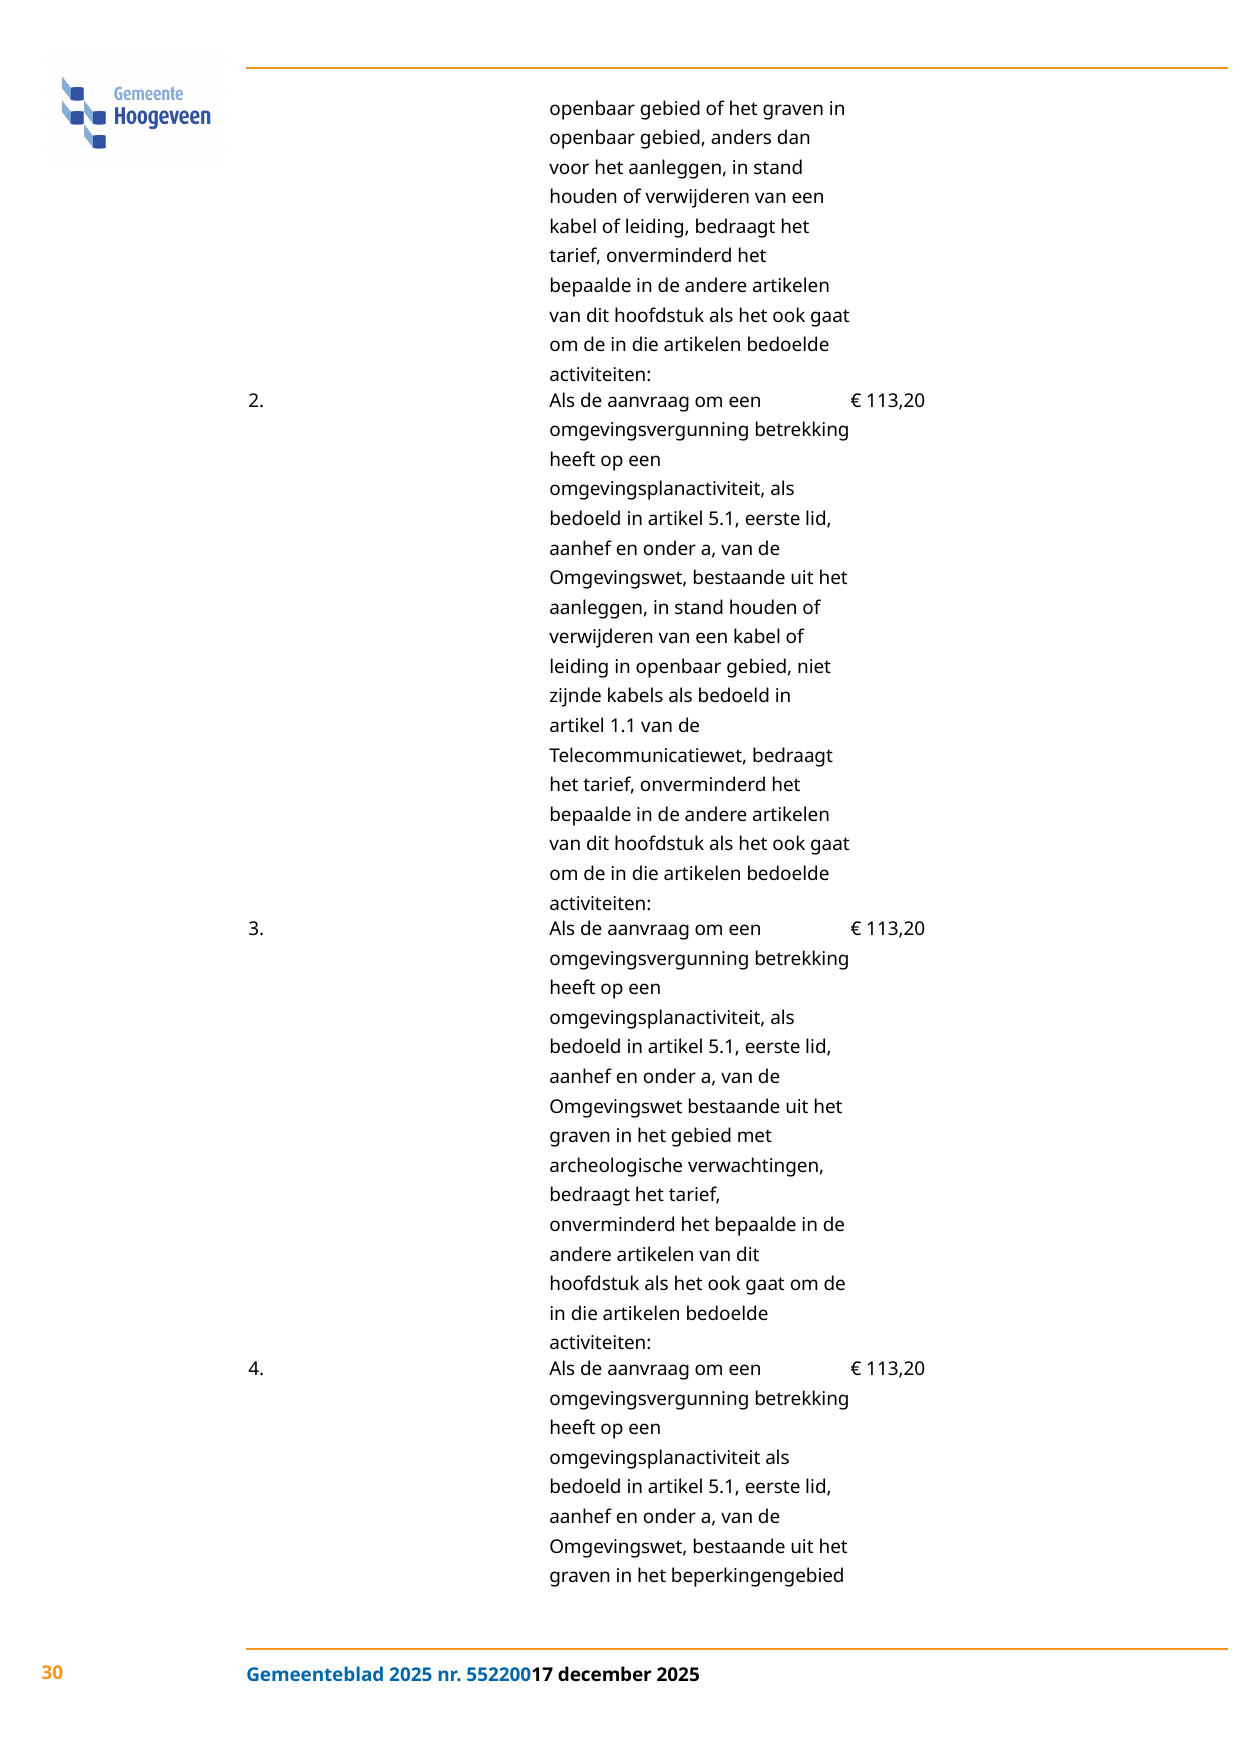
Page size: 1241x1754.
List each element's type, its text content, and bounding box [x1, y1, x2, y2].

table_cell [248, 95, 549, 387]
table_cell Als de aanvraag om een omgevingsvergunning betrekking heeft op een omgevingsplanactiviteit als bedoeld in artikel 5.1, eerste lid, aanhef en onder a, van de Omgevingswet, bestaande uit het graven in het beperkingengebied [549, 1355, 850, 1588]
table_cell [850, 95, 1152, 387]
table_cell 3. [248, 915, 549, 1355]
table_cell openbaar gebied of het graven in openbaar gebied, anders dan voor het aanleggen, in stand houden of verwijderen van een kabel of leiding, bedraagt het tarief, onverminderd het bepaalde in de andere artikelen van dit hoofdstuk als het ook gaat om de in die artikelen bedoelde activiteiten: [549, 95, 850, 387]
table_cell Als de aanvraag om een omgevingsvergunning betrekking heeft op een omgevingsplanactiviteit, als bedoeld in artikel 5.1, eerste lid, aanhef en onder a, van de Omgevingswet bestaande uit het graven in het gebied met archeologische verwachtingen, bedraagt het tarief, onverminderd het bepaalde in de andere artikelen van dit hoofdstuk als het ook gaat om de in die artikelen bedoelde activiteiten: [549, 915, 850, 1355]
table_cell € 113,20 [850, 387, 1152, 915]
table_cell 2. [248, 387, 549, 915]
table_cell € 113,20 [850, 1355, 1152, 1588]
table_cell 4. [248, 1355, 549, 1588]
table_cell € 113,20 [850, 915, 1152, 1355]
table_cell Als de aanvraag om een omgevingsvergunning betrekking heeft op een omgevingsplanactiviteit, als bedoeld in artikel 5.1, eerste lid, aanhef en onder a, van de Omgevingswet, bestaande uit het aanleggen, in stand houden of verwijderen van een kabel of leiding in openbaar gebied, niet zijnde kabels als bedoeld in artikel 1.1 van de Telecommunicatiewet, bedraagt het tarief, onverminderd het bepaalde in de andere artikelen van dit hoofdstuk als het ook gaat om de in die artikelen bedoelde activiteiten: [549, 387, 850, 915]
picture [41, 47, 231, 172]
